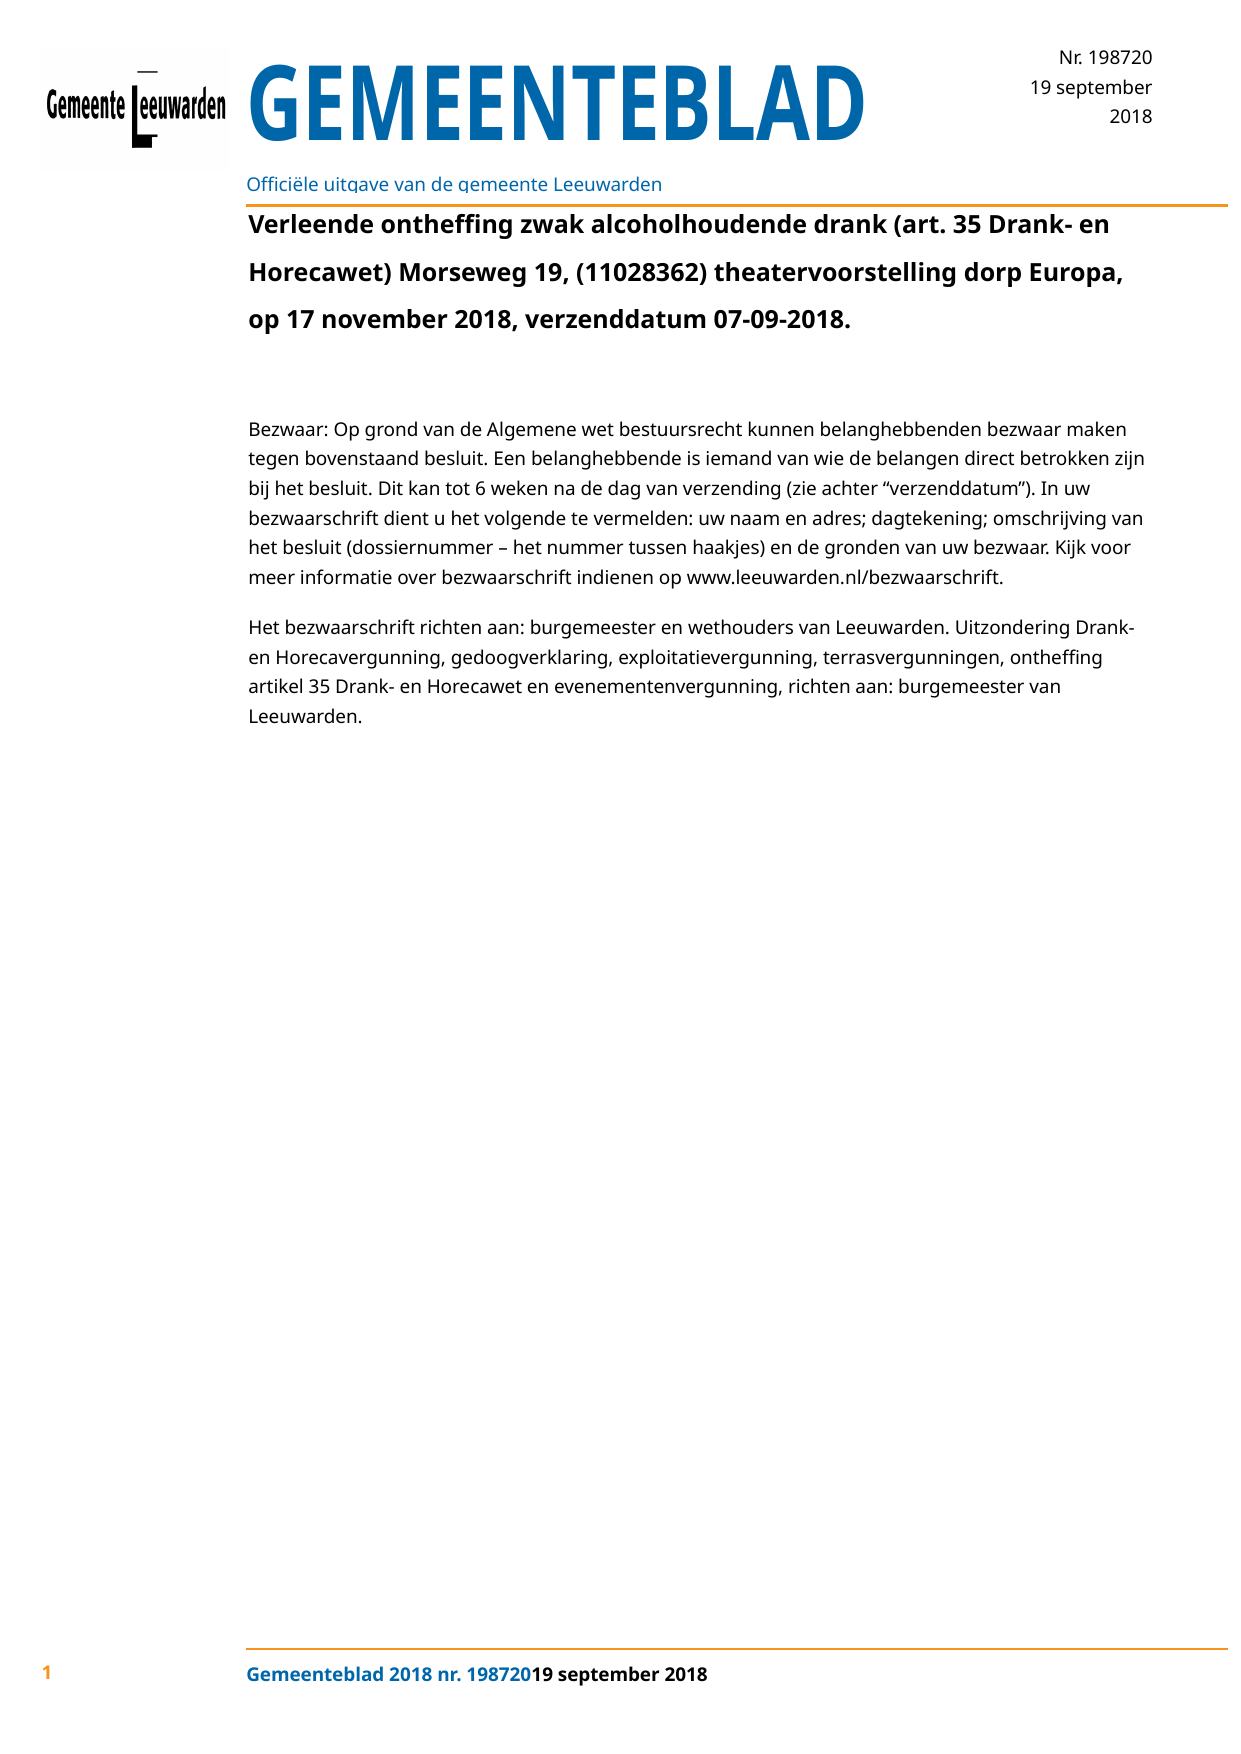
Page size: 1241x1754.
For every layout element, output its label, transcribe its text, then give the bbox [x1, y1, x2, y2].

text Bezwaar: Op grond van de Algemene wet bestuursrecht kunnen belanghebbenden bezwaar maken tegen bovenstaand besluit. Een belanghebbende is iemand van wie de belangen direct betrokken zijn bij het besluit. Dit kan tot 6 weken na de dag van verzending (zie achter “verzenddatum”). In uw bezwaarschrift dient u het volgende te vermelden: uw naam en adres; dagtekening; omschrijving van het besluit (dossiernummer – het nummer tussen haakjes) en de gronden van uw bezwaar. Kijk voor meer informatie over bezwaarschrift indienen op www.leeuwarden.nl/bezwaarschrift. [248, 416, 1152, 589]
text Verleende ontheffing zwak alcoholhoudende drank (art. 35 Drank- en Horecawet) Morseweg 19, (11028362) theatervoorstelling dorp Europa, op 17 november 2018, verzenddatum 07-09-2018. [248, 207, 1152, 336]
picture [41, 47, 231, 172]
text Het bezwaarschrift richten aan: burgemeester en wethouders van Leeuwarden. Uitzondering Drank- en Horecavergunning, gedoogverklaring, exploitatievergunning, terrasvergunningen, ontheffing artikel 35 Drank- en Horecawet en evenementenvergunning, richten aan: burgemeester van Leeuwarden. [248, 614, 1152, 729]
